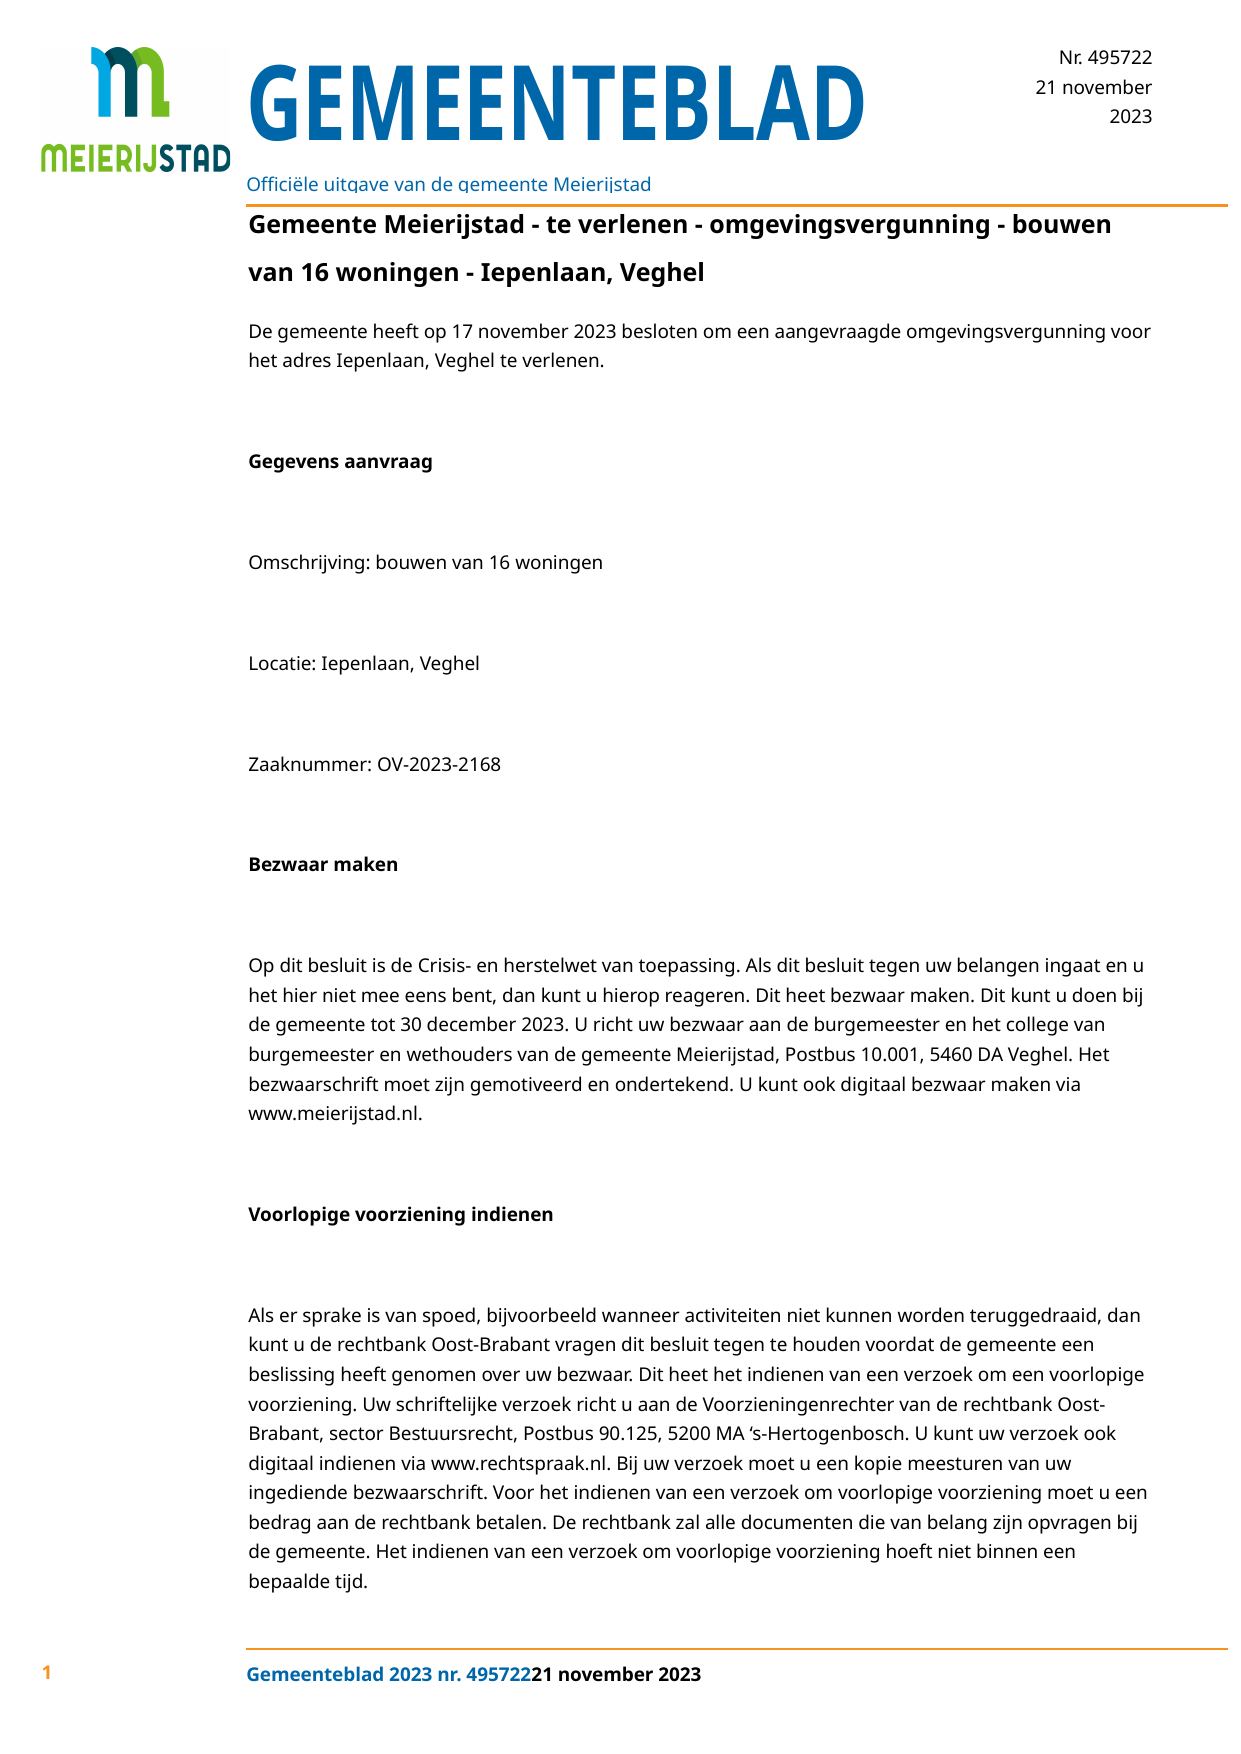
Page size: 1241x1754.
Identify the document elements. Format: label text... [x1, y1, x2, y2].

text Zaaknummer: OV-2023-2168 [248, 751, 1152, 777]
text Omschrijving: bouwen van 16 woningen [248, 549, 1152, 575]
text Locatie: Iepenlaan, Veghel [248, 650, 1152, 676]
picture [41, 47, 231, 172]
text Voorlopige voorziening indienen [248, 1201, 1152, 1227]
text Op dit besluit is de Crisis- en herstelwet van toepassing. Als dit besluit tegen uw belangen ingaat en u het hier niet mee eens bent, dan kunt u hierop reageren. Dit heet bezwaar maken. Dit kunt u doen bij de gemeente tot 30 december 2023. U richt uw bezwaar aan de burgemeester en het college van burgemeester en wethouders van de gemeente Meierijstad, Postbus 10.001, 5460 DA Veghel. Het bezwaarschrift moet zijn gemotiveerd en ondertekend. U kunt ook digitaal bezwaar maken via www.meierijstad.nl. [248, 952, 1152, 1126]
text Gegevens aanvraag [248, 448, 1152, 474]
text De gemeente heeft op 17 november 2023 besloten om een aangevraagde omgevingsvergunning voor het adres Iepenlaan, Veghel te verlenen. [248, 318, 1152, 373]
text Gemeente Meierijstad - te verlenen - omgevingsvergunning - bouwen van 16 woningen - Iepenlaan, Veghel [248, 207, 1152, 288]
text Als er sprake is van spoed, bijvoorbeeld wanneer activiteiten niet kunnen worden teruggedraaid, dan kunt u de rechtbank Oost-Brabant vragen dit besluit tegen te houden voordat de gemeente een beslissing heeft genomen over uw bezwaar. Dit heet het indienen van een verzoek om een voorlopige voorziening. Uw schriftelijke verzoek richt u aan de Voorzieningenrechter van de rechtbank Oost-Brabant, sector Bestuursrecht, Postbus 90.125, 5200 MA ‘s-Hertogenbosch. U kunt uw verzoek ook digitaal indienen via www.rechtspraak.nl. Bij uw verzoek moet u een kopie meesturen van uw ingediende bezwaarschrift. Voor het indienen van een verzoek om voorlopige voorziening moet u een bedrag aan de rechtbank betalen. De rechtbank zal alle documenten die van belang zijn opvragen bij de gemeente. Het indienen van een verzoek om voorlopige voorziening hoeft niet binnen een bepaalde tijd. [248, 1302, 1152, 1594]
text Bezwaar maken [248, 852, 1152, 877]
